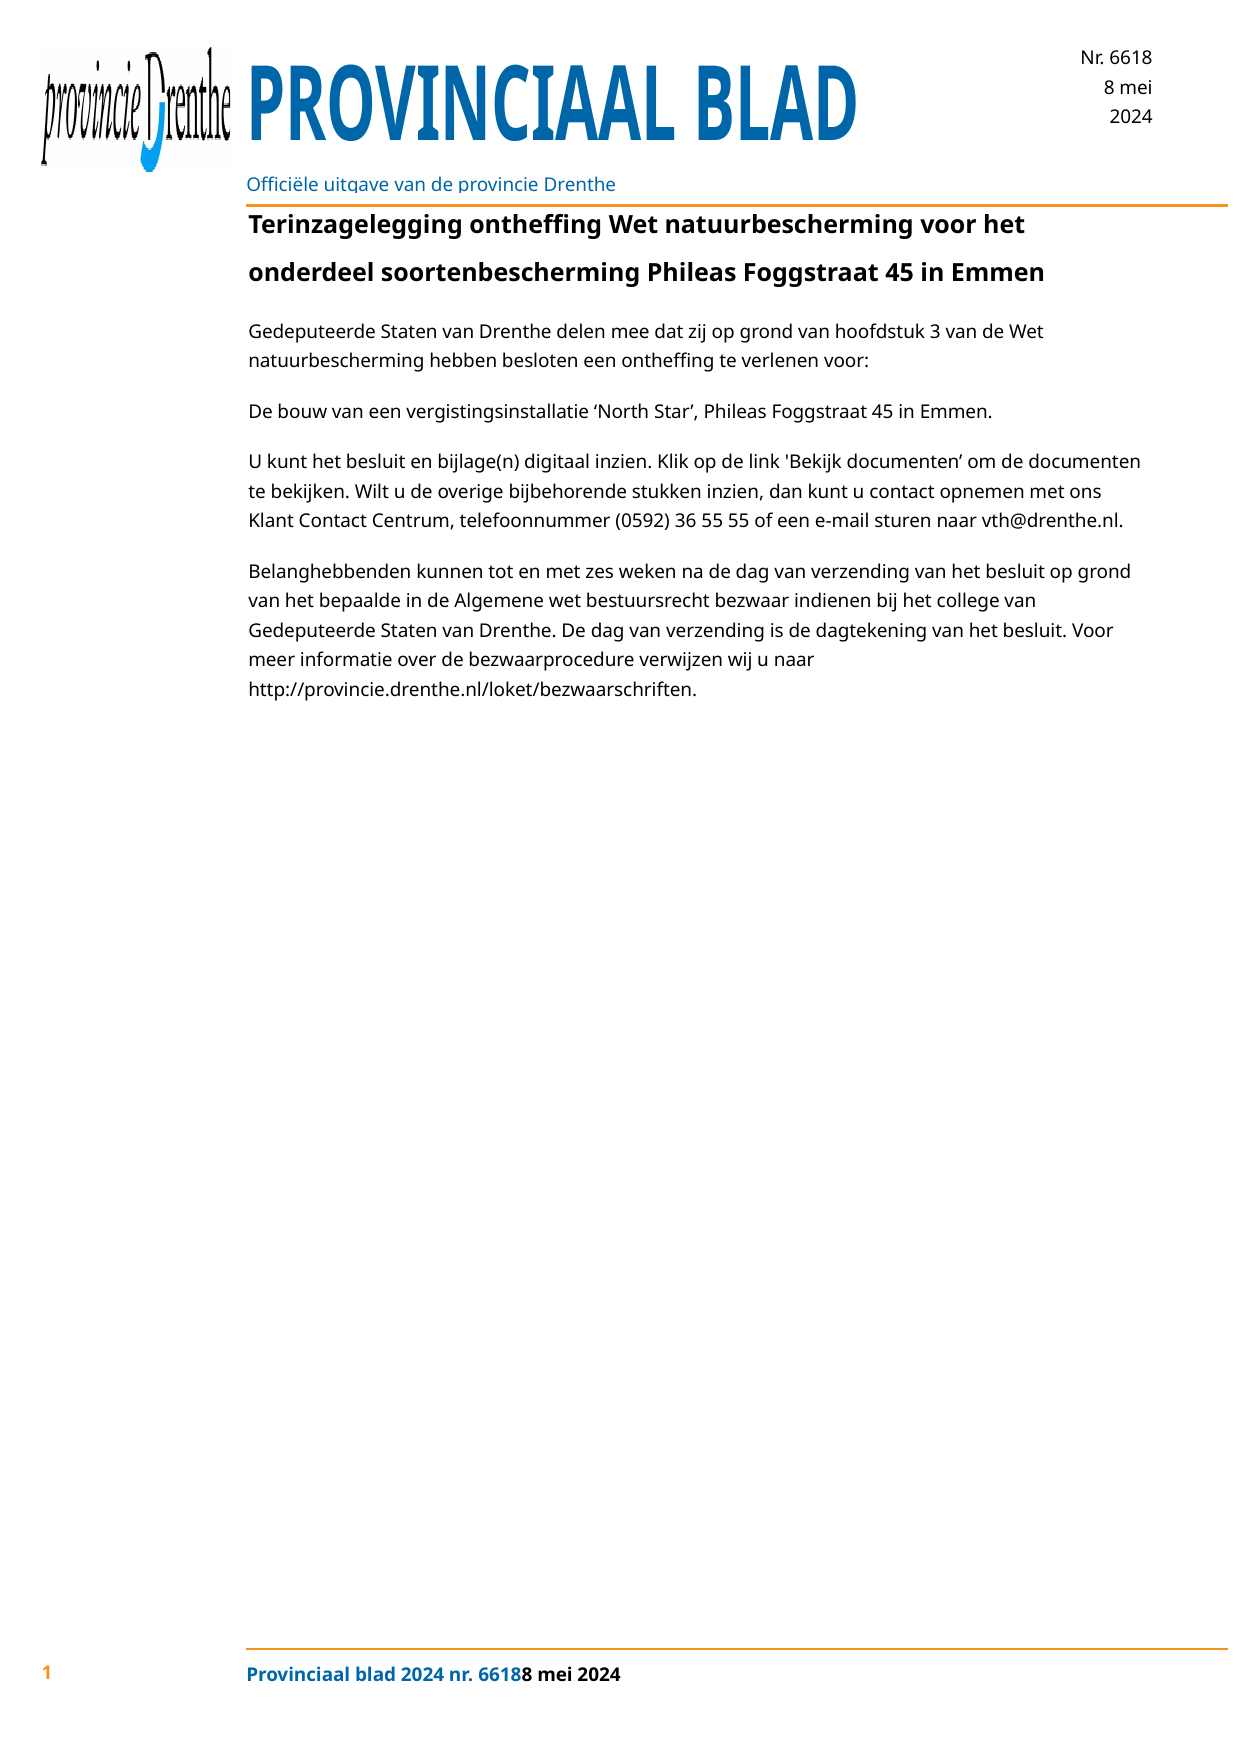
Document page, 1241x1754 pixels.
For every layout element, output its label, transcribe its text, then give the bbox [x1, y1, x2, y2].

text Gedeputeerde Staten van Drenthe delen mee dat zij op grond van hoofdstuk 3 van de Wet natuurbescherming hebben besloten een ontheffing te verlenen voor: [248, 318, 1152, 373]
text De bouw van een vergistingsinstallatie ‘North Star’, Phileas Foggstraat 45 in Emmen. [248, 398, 1152, 424]
picture [41, 47, 231, 172]
text Belanghebbenden kunnen tot en met zes weken na de dag van verzending van het besluit op grond van het bepaalde in de Algemene wet bestuursrecht bezwaar indienen bij het college van Gedeputeerde Staten van Drenthe. De dag van verzending is de dagtekening van het besluit. Voor meer informatie over de bezwaarprocedure verwijzen wij u naar http://provincie.drenthe.nl/loket/bezwaarschriften. [248, 558, 1152, 702]
text Terinzagelegging ontheffing Wet natuurbescherming voor het onderdeel soortenbescherming Phileas Foggstraat 45 in Emmen [248, 207, 1152, 288]
text U kunt het besluit en bijlage(n) digitaal inzien. Klik op de link 'Bekijk documenten’ om de documenten te bekijken. Wilt u de overige bijbehorende stukken inzien, dan kunt u contact opnemen met ons Klant Contact Centrum, telefoonnummer (0592) 36 55 55 of een e-mail sturen naar vth@drenthe.nl. [248, 448, 1152, 533]
